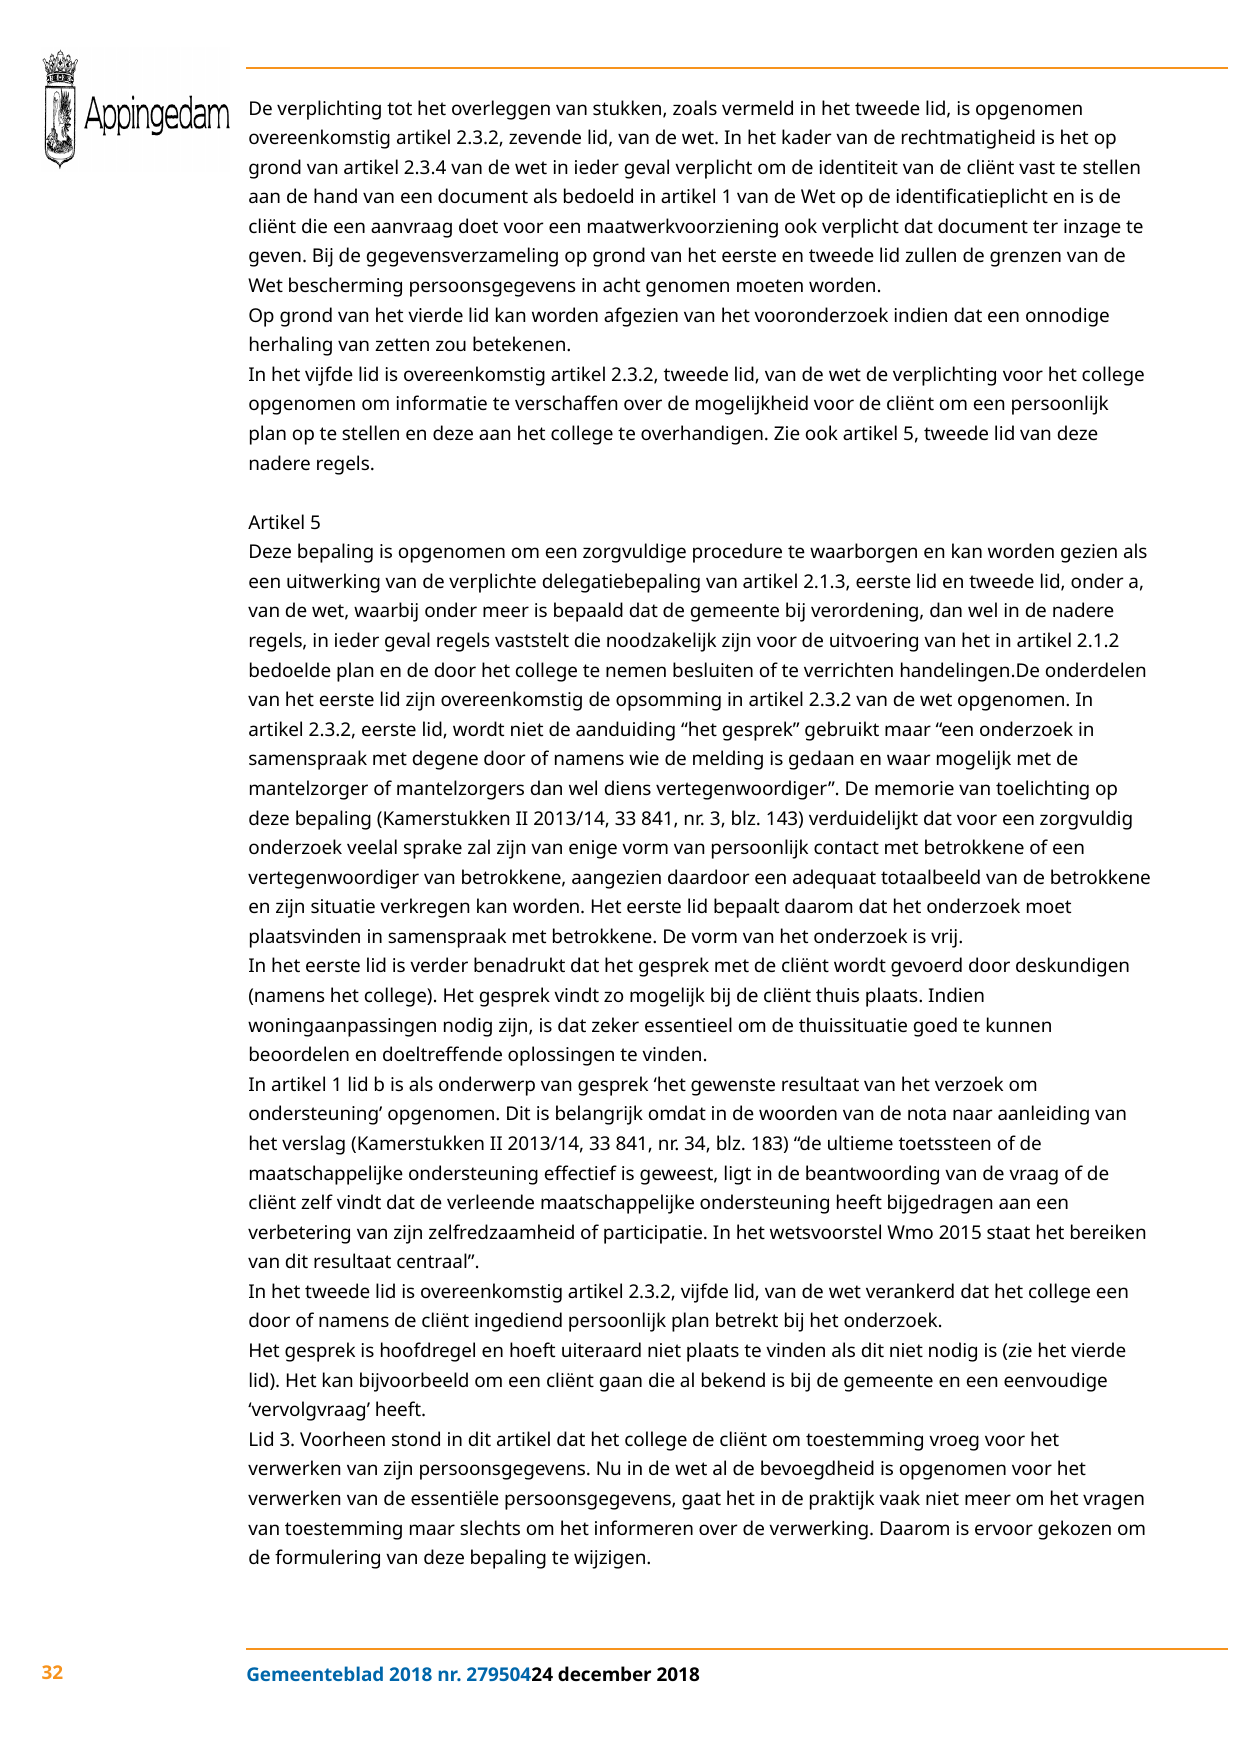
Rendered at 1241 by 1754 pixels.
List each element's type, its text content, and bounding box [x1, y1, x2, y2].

text De verplichting tot het overleggen van stukken, zoals vermeld in het tweede lid, is opgenomen overeenkomstig artikel 2.3.2, zevende lid, van de wet. In het kader van de rechtmatigheid is het op grond van artikel 2.3.4 van de wet in ieder geval verplicht om de identiteit van de cliënt vast te stellen aan de hand van een document als bedoeld in artikel 1 van de Wet op de identificatieplicht en is de cliënt die een aanvraag doet voor een maatwerkvoorziening ook verplicht dat document ter inzage te geven. Bij de gegevensverzameling op grond van het eerste en tweede lid zullen de grenzen van de Wet bescherming persoonsgegevens in acht genomen moeten worden. [248, 95, 1152, 298]
text In het eerste lid is verder benadrukt dat het gesprek met de cliënt wordt gevoerd door deskundigen (namens het college). Het gesprek vindt zo mogelijk bij de cliënt thuis plaats. Indien woningaanpassingen nodig zijn, is dat zeker essentieel om de thuissituatie goed te kunnen beoordelen en doeltreffende oplossingen te vinden. [248, 953, 1152, 1067]
text In het tweede lid is overeenkomstig artikel 2.3.2, vijfde lid, van de wet verankerd dat het college een door of namens de cliënt ingediend persoonlijk plan betrekt bij het onderzoek. [248, 1278, 1152, 1333]
text Deze bepaling is opgenomen om een zorgvuldige procedure te waarborgen en kan worden gezien als een uitwerking van de verplichte delegatiebepaling van artikel 2.1.3, eerste lid en tweede lid, onder a, van de wet, waarbij onder meer is bepaald dat de gemeente bij verordening, dan wel in de nadere regels, in ieder geval regels vaststelt die noodzakelijk zijn voor de uitvoering van het in artikel 2.1.2 bedoelde plan en de door het college te nemen besluiten of te verrichten handelingen.De onderdelen van het eerste lid zijn overeenkomstig de opsomming in artikel 2.3.2 van de wet opgenomen. In artikel 2.3.2, eerste lid, wordt niet de aanduiding “het gesprek” gebruikt maar “een onderzoek in samenspraak met degene door of namens wie de melding is gedaan en waar mogelijk met de mantelzorger of mantelzorgers dan wel diens vertegenwoordiger”. De memorie van toelichting op deze bepaling (Kamerstukken II 2013/14, 33 841, nr. 3, blz. 143) verduidelijkt dat voor een zorgvuldig onderzoek veelal sprake zal zijn van enige vorm van persoonlijk contact met betrokkene of een vertegenwoordiger van betrokkene, aangezien daardoor een adequaat totaalbeeld van de betrokkene en zijn situatie verkregen kan worden. Het eerste lid bepaalt daarom dat het onderzoek moet plaatsvinden in samenspraak met betrokkene. De vorm van het onderzoek is vrij. [248, 538, 1152, 949]
text In het vijfde lid is overeenkomstig artikel 2.3.2, tweede lid, van de wet de verplichting voor het college opgenomen om informatie te verschaffen over de mogelijkheid voor de cliënt om een persoonlijk plan op te stellen en deze aan het college te overhandigen. Zie ook artikel 5, tweede lid van deze nadere regels. [248, 361, 1152, 476]
text Lid 3. Voorheen stond in dit artikel dat het college de cliënt om toestemming vroeg voor het verwerken van zijn persoonsgegevens. Nu in de wet al de bevoegdheid is opgenomen voor het verwerken van de essentiële persoonsgegevens, gaat het in de praktijk vaak niet meer om het vragen van toestemming maar slechts om het informeren over de verwerking. Daarom is ervoor gekozen om de formulering van deze bepaling te wijzigen. [248, 1426, 1152, 1570]
text Op grond van het vierde lid kan worden afgezien van het vooronderzoek indien dat een onnodige herhaling van zetten zou betekenen. [248, 302, 1152, 357]
picture [41, 47, 231, 172]
text In artikel 1 lid b is als onderwerp van gesprek ‘het gewenste resultaat van het verzoek om ondersteuning’ opgenomen. Dit is belangrijk omdat in de woorden van de nota naar aanleiding van het verslag (Kamerstukken II 2013/14, 33 841, nr. 34, blz. 183) “de ultieme toetssteen of de maatschappelijke ondersteuning effectief is geweest, ligt in de beantwoording van de vraag of de cliënt zelf vindt dat de verleende maatschappelijke ondersteuning heeft bijgedragen aan een verbetering van zijn zelfredzaamheid of participatie. In het wetsvoorstel Wmo 2015 staat het bereiken van dit resultaat centraal”. [248, 1071, 1152, 1274]
text Het gesprek is hoofdregel en hoeft uiteraard niet plaats te vinden als dit niet nodig is (zie het vierde lid). Het kan bijvoorbeeld om een cliënt gaan die al bekend is bij de gemeente en een eenvoudige ‘vervolgvraag’ heeft. [248, 1337, 1152, 1422]
text Artikel 5 [248, 509, 1152, 535]
